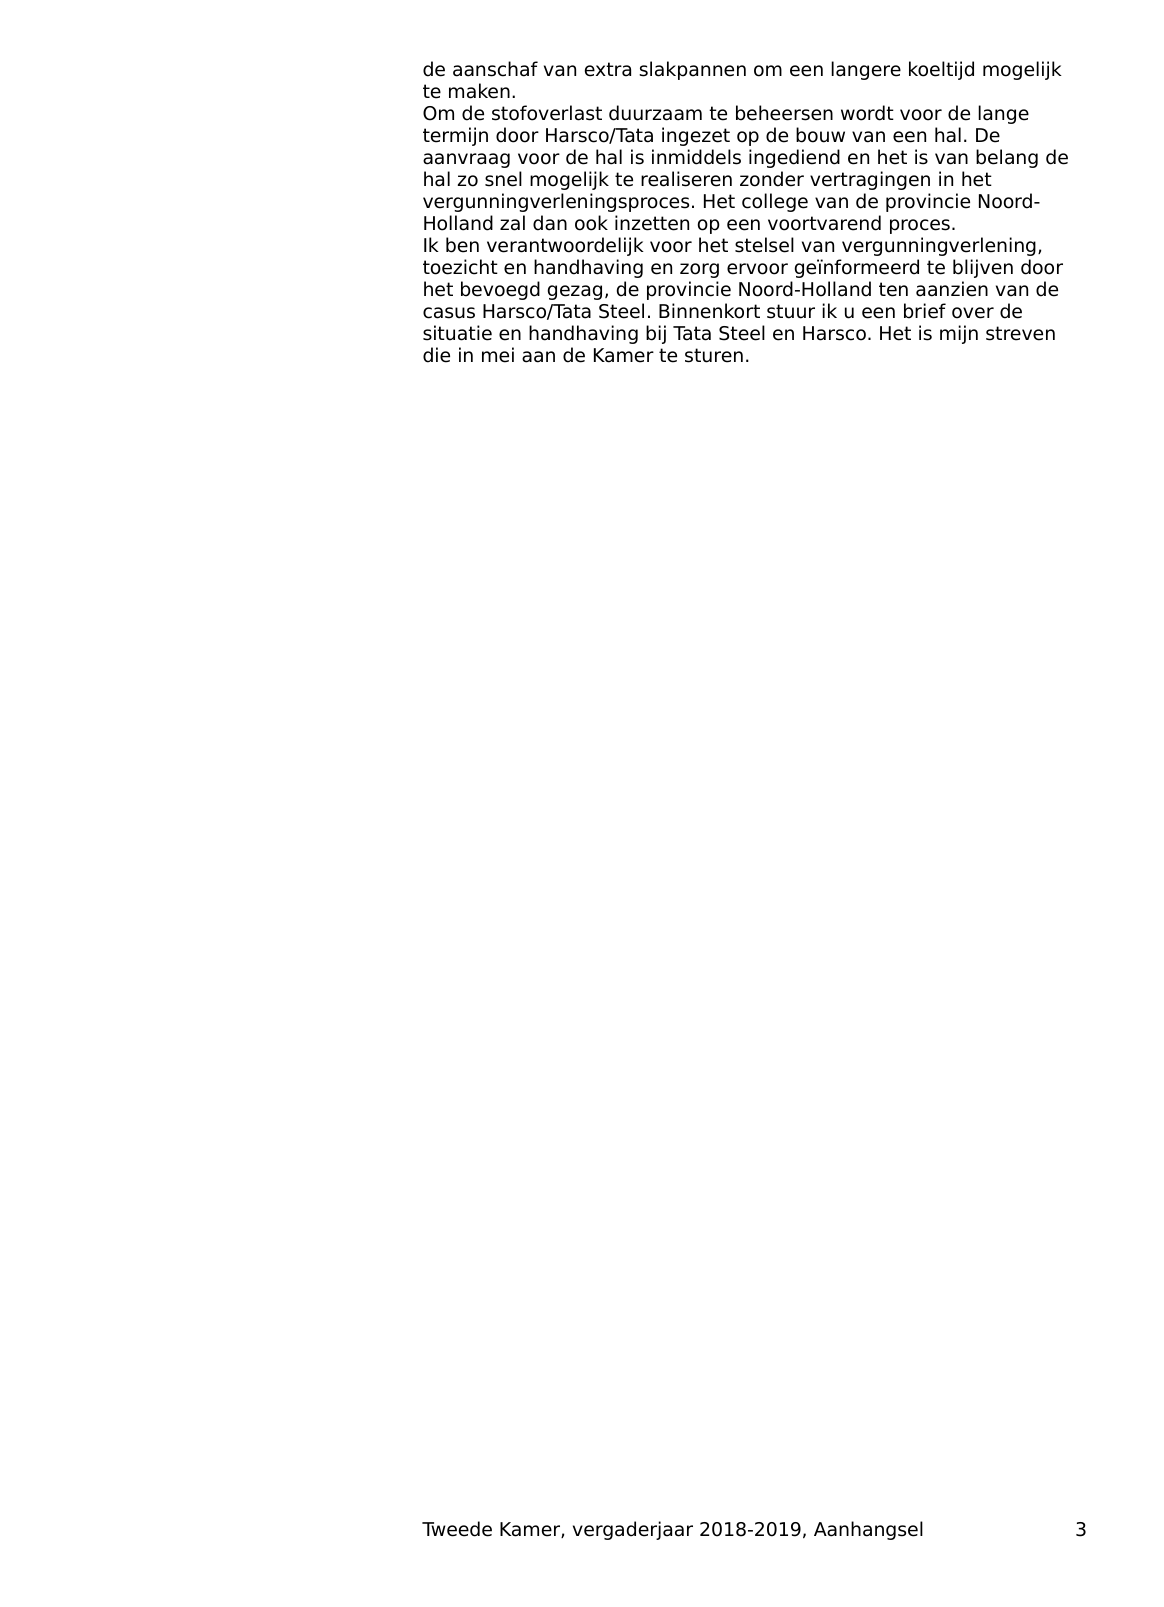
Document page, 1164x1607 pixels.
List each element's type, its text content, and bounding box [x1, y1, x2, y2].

text de aanschaf van extra slakpannen om een langere koeltijd mogelijk te maken. [422, 59, 1087, 103]
text Ik ben verantwoordelijk voor het stelsel van vergunningverlening, toezicht en handhaving en zorg ervoor geïnformeerd te blijven door het bevoegd gezag, de provincie Noord-Holland ten aanzien van de casus Harsco/Tata Steel. Binnenkort stuur ik u een brief over de situatie en handhaving bij Tata Steel en Harsco. Het is mijn streven die in mei aan de Kamer te sturen. [422, 235, 1087, 367]
text Om de stofoverlast duurzaam te beheersen wordt voor de lange termijn door Harsco/Tata ingezet op de bouw van een hal. De aanvraag voor de hal is inmiddels ingediend en het is van belang de hal zo snel mogelijk te realiseren zonder vertragingen in het vergunningverleningsproces. Het college van de provincie Noord-Holland zal dan ook inzetten op een voortvarend proces. [422, 103, 1087, 235]
